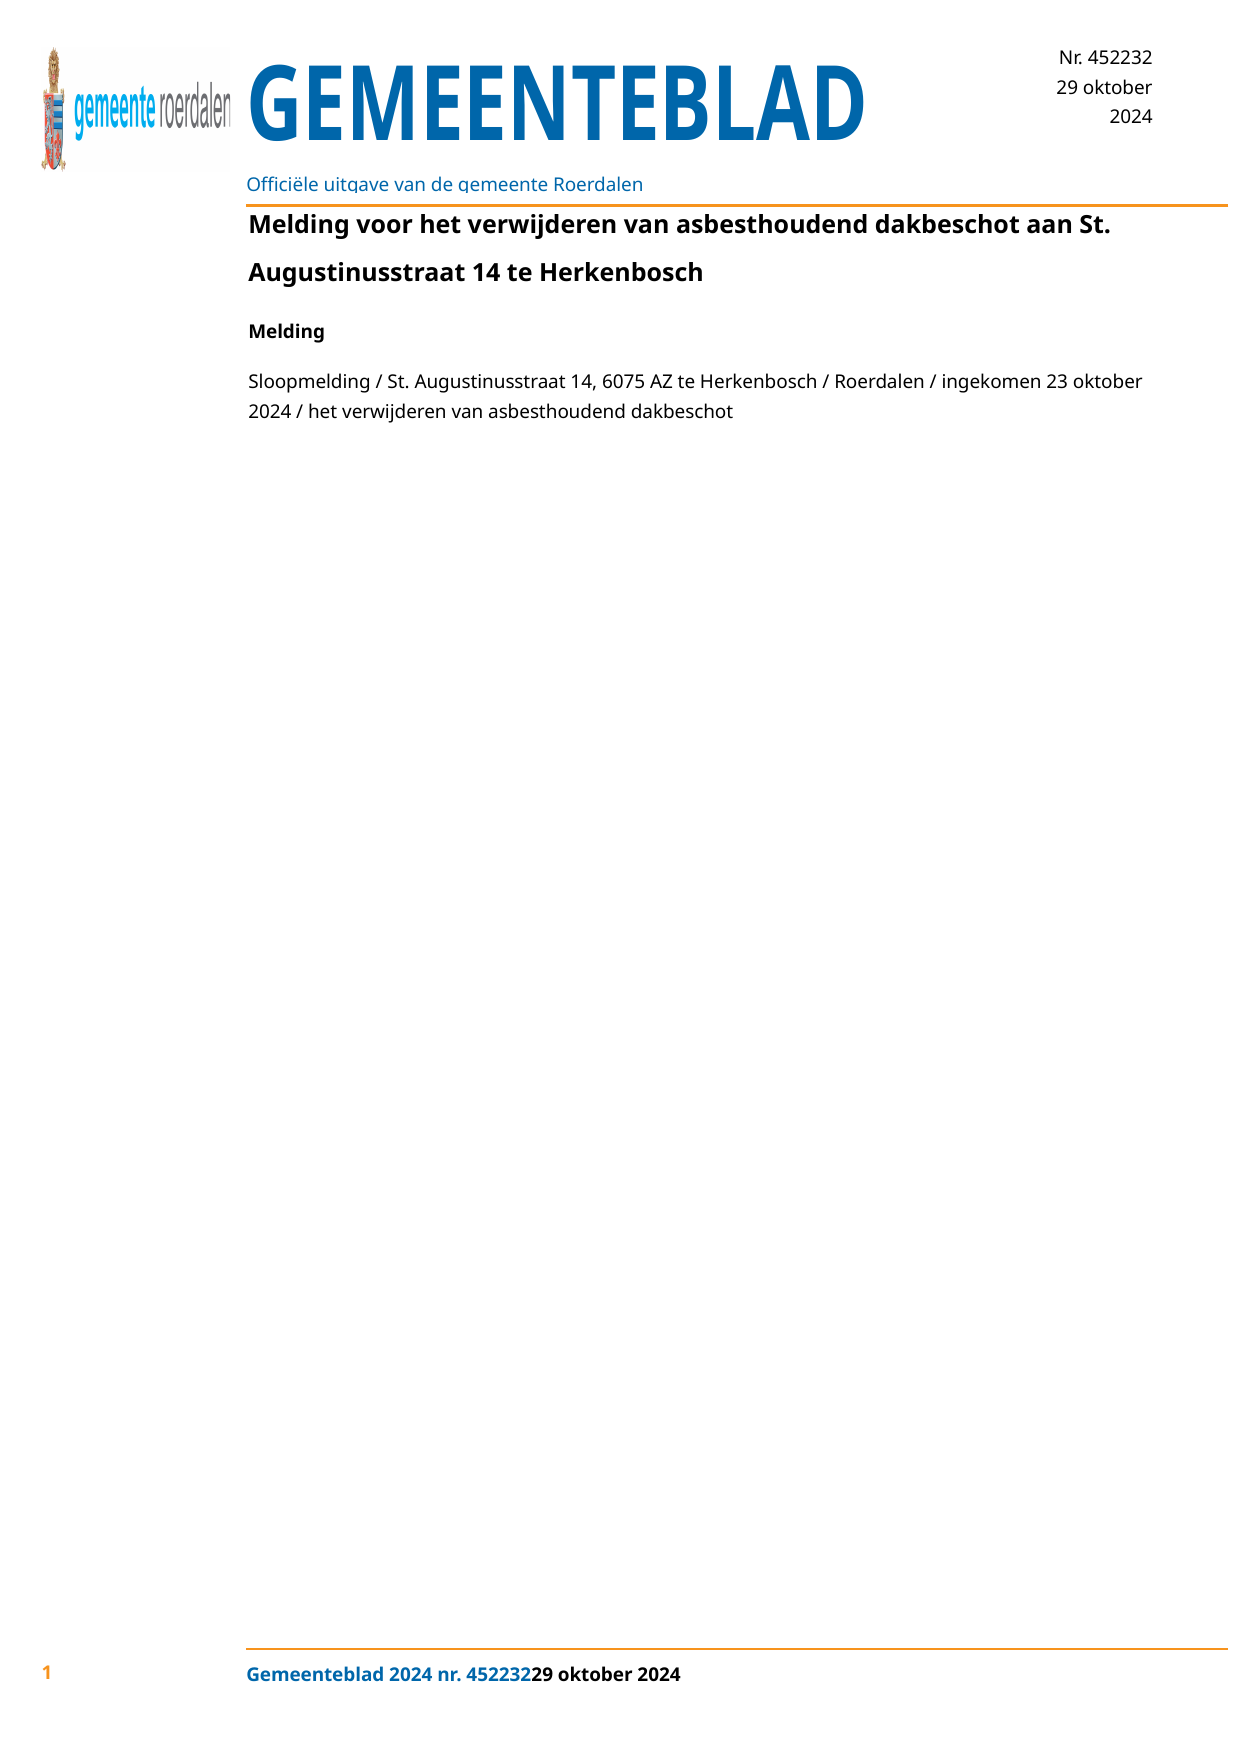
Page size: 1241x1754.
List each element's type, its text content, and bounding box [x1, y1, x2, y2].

picture [41, 47, 231, 172]
text Melding [248, 318, 1152, 344]
text Melding voor het verwijderen van asbesthoudend dakbeschot aan St. Augustinusstraat 14 te Herkenbosch [248, 207, 1152, 288]
text Sloopmelding / St. Augustinusstraat 14, 6075 AZ te Herkenbosch / Roerdalen / ingekomen 23 oktober 2024 / het verwijderen van asbesthoudend dakbeschot [248, 368, 1152, 424]
